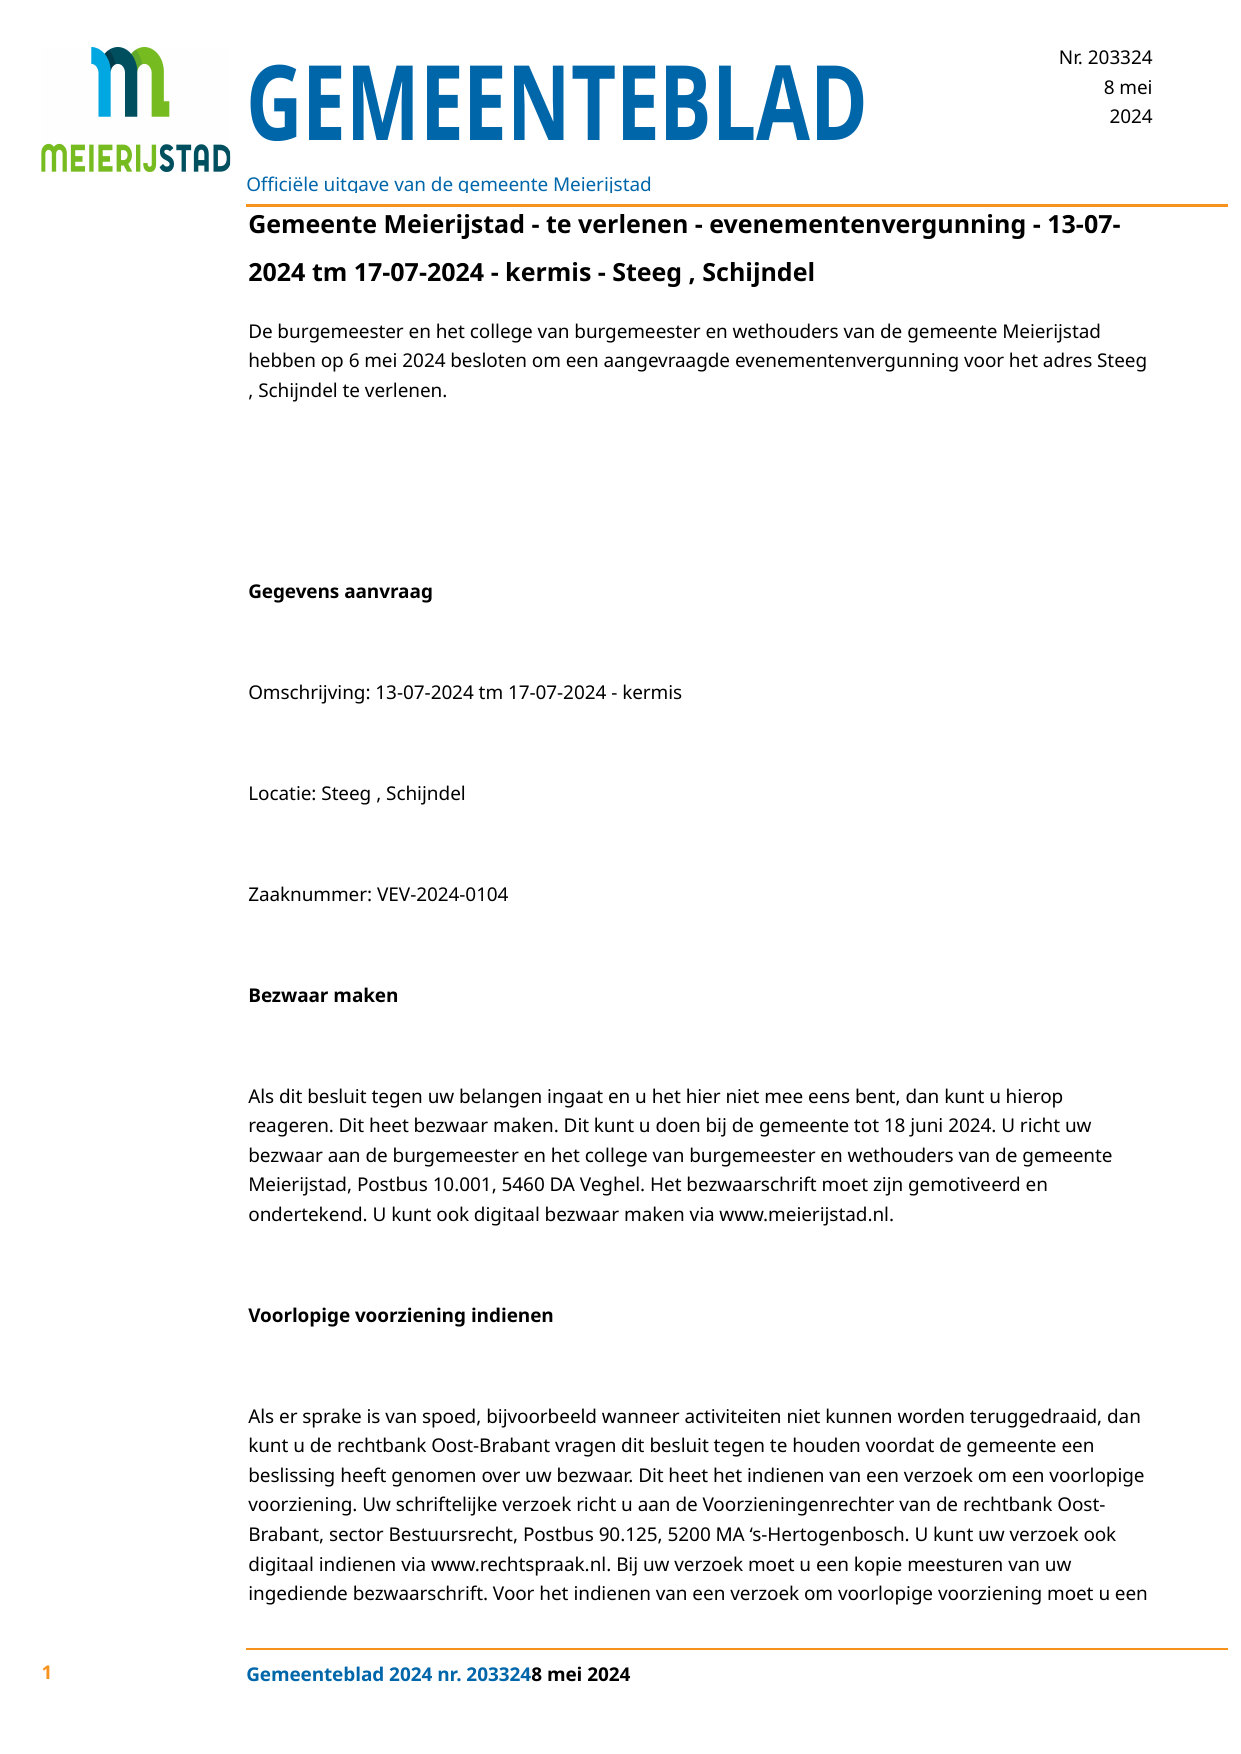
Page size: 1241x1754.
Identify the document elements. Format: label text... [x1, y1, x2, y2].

text Als dit besluit tegen uw belangen ingaat en u het hier niet mee eens bent, dan kunt u hierop reageren. Dit heet bezwaar maken. Dit kunt u doen bij de gemeente tot 18 juni 2024. U richt uw bezwaar aan de burgemeester en het college van burgemeester en wethouders van de gemeente Meierijstad, Postbus 10.001, 5460 DA Veghel. Het bezwaarschrift moet zijn gemotiveerd en ondertekend. U kunt ook digitaal bezwaar maken via www.meierijstad.nl. [248, 1083, 1152, 1227]
text Als er sprake is van spoed, bijvoorbeeld wanneer activiteiten niet kunnen worden teruggedraaid, dan kunt u de rechtbank Oost-Brabant vragen dit besluit tegen te houden voordat de gemeente een beslissing heeft genomen over uw bezwaar. Dit heet het indienen van een verzoek om een voorlopige voorziening. Uw schriftelijke verzoek richt u aan de Voorzieningenrechter van de rechtbank Oost-Brabant, sector Bestuursrecht, Postbus 90.125, 5200 MA ‘s-Hertogenbosch. U kunt uw verzoek ook digitaal indienen via www.rechtspraak.nl. Bij uw verzoek moet u een kopie meesturen van uw ingediende bezwaarschrift. Voor het indienen van een verzoek om voorlopige voorziening moet u een [248, 1403, 1152, 1606]
text Gemeente Meierijstad - te verlenen - evenementenvergunning - 13-07-2024 tm 17-07-2024 - kermis - Steeg , Schijndel [248, 207, 1152, 288]
text Locatie: Steeg , Schijndel [248, 780, 1152, 806]
text De burgemeester en het college van burgemeester en wethouders van de gemeente Meierijstad hebben op 6 mei 2024 besloten om een aangevraagde evenementenvergunning voor het adres Steeg , Schijndel te verlenen. [248, 318, 1152, 403]
text Gegevens aanvraag [248, 579, 1152, 604]
picture [41, 47, 231, 172]
text Bezwaar maken [248, 982, 1152, 1008]
text Voorlopige voorziening indienen [248, 1302, 1152, 1328]
text Omschrijving: 13-07-2024 tm 17-07-2024 - kermis [248, 679, 1152, 705]
text Zaaknummer: VEV-2024-0104 [248, 881, 1152, 907]
